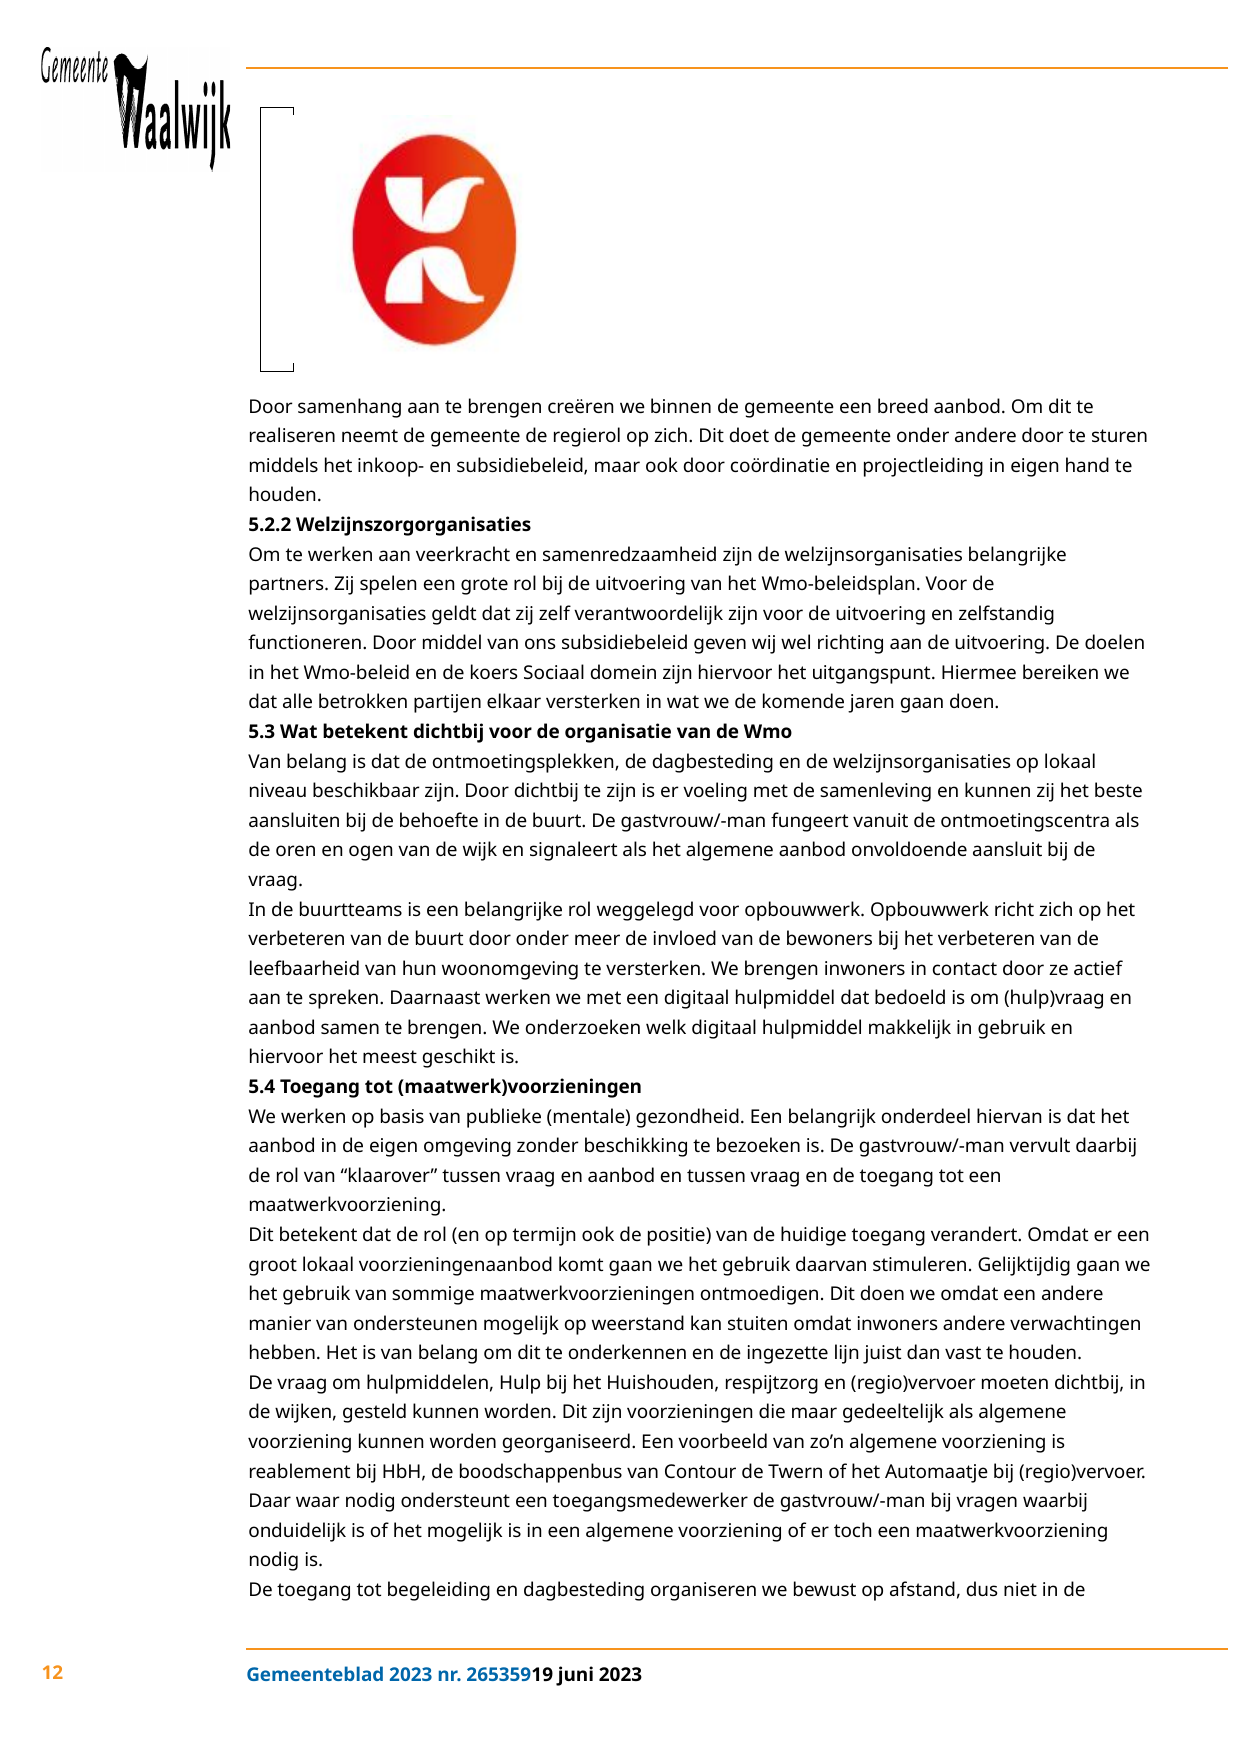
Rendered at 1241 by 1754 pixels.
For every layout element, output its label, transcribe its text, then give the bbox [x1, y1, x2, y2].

text Dit betekent dat de rol (en op termijn ook de positie) van de huidige toegang verandert. Omdat er een groot lokaal voorzieningenaanbod komt gaan we het gebruik daarvan stimuleren. Gelijktijdig gaan we het gebruik van sommige maatwerkvoorzieningen ontmoedigen. Dit doen we omdat een andere manier van ondersteunen mogelijk op weerstand kan stuiten omdat inwoners andere verwachtingen hebben. Het is van belang om dit te onderkennen en de ingezette lijn juist dan vast te houden. [248, 1221, 1152, 1365]
text Van belang is dat de ontmoetingsplekken, de dagbesteding en de welzijnsorganisaties op lokaal niveau beschikbaar zijn. Door dichtbij te zijn is er voeling met de samenleving en kunnen zij het beste aansluiten bij de behoefte in de buurt. De gastvrouw/-man fungeert vanuit de ontmoetingscentra als de oren en ogen van de wijk en signaleert als het algemene aanbod onvoldoende aansluit bij de vraag. [248, 748, 1152, 892]
text Om te werken aan veerkracht en samenredzaamheid zijn de welzijnsorganisaties belangrijke partners. Zij spelen een grote rol bij de uitvoering van het Wmo-beleidsplan. Voor de welzijnsorganisaties geldt dat zij zelf verantwoordelijk zijn voor de uitvoering en zelfstandig functioneren. Door middel van ons subsidiebeleid geven wij wel richting aan de uitvoering. De doelen in het Wmo-beleid en de koers Sociaal domein zijn hiervoor het uitgangspunt. Hiermee bereiken we dat alle betrokken partijen elkaar versterken in wat we de komende jaren gaan doen. [248, 541, 1152, 714]
text 5.2.2 Welzijnszorgorganisaties [248, 511, 1152, 537]
text In de buurtteams is een belangrijke rol weggelegd voor opbouwwerk. Opbouwwerk richt zich op het verbeteren van de buurt door onder meer de invloed van de bewoners bij het verbeteren van de leefbaarheid van hun woonomgeving te versterken. We brengen inwoners in contact door ze actief aan te spreken. Daarnaast werken we met een digitaal hulpmiddel dat bedoeld is om (hulp)vraag en aanbod samen te brengen. We onderzoeken welk digitaal hulpmiddel makkelijk in gebruik en hiervoor het meest geschikt is. [248, 896, 1152, 1069]
picture [268, 115, 594, 363]
text Door samenhang aan te brengen creëren we binnen de gemeente een breed aanbod. Om dit te realiseren neemt de gemeente de regierol op zich. Dit doet de gemeente onder andere door te sturen middels het inkoop- en subsidiebeleid, maar ook door coördinatie en projectleiding in eigen hand te houden. [248, 393, 1152, 507]
text De toegang tot begeleiding en dagbesteding organiseren we bewust op afstand, dus niet in de [248, 1576, 1152, 1602]
text 5.3 Wat betekent dichtbij voor de organisatie van de Wmo [248, 718, 1152, 744]
text 5.4 Toegang tot (maatwerk)voorzieningen [248, 1073, 1152, 1099]
picture [41, 47, 231, 172]
text De vraag om hulpmiddelen, Hulp bij het Huishouden, respijtzorg en (regio)vervoer moeten dichtbij, in de wijken, gesteld kunnen worden. Dit zijn voorzieningen die maar gedeeltelijk als algemene voorziening kunnen worden georganiseerd. Een voorbeeld van zo’n algemene voorziening is reablement bij HbH, de boodschappenbus van Contour de Twern of het Automaatje bij (regio)vervoer. Daar waar nodig ondersteunt een toegangsmedewerker de gastvrouw/-man bij vragen waarbij onduidelijk is of het mogelijk is in een algemene voorziening of er toch een maatwerkvoorziening nodig is. [248, 1369, 1152, 1572]
text We werken op basis van publieke (mentale) gezondheid. Een belangrijk onderdeel hiervan is dat het aanbod in de eigen omgeving zonder beschikking te bezoeken is. De gastvrouw/-man vervult daarbij de rol van “klaarover” tussen vraag en aanbod en tussen vraag en de toegang tot een maatwerkvoorziening. [248, 1103, 1152, 1217]
